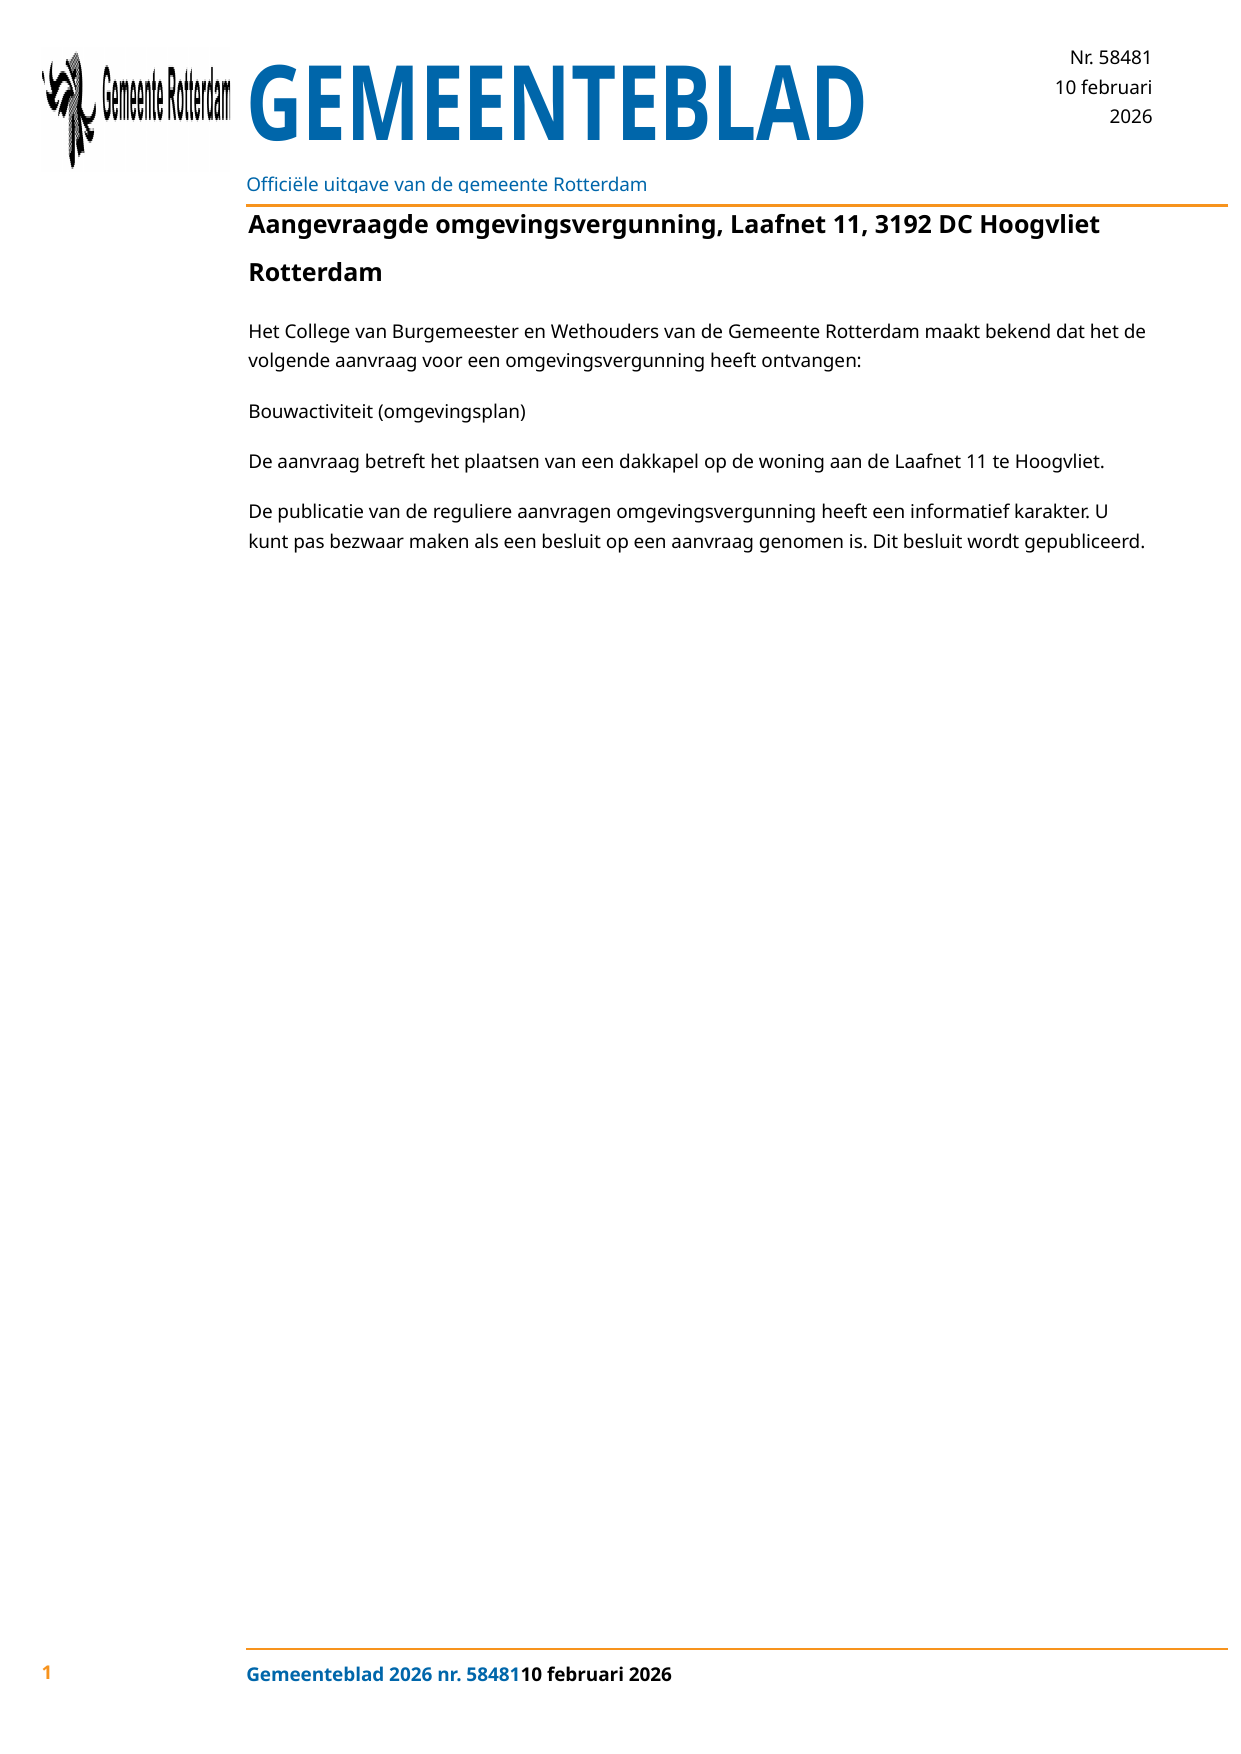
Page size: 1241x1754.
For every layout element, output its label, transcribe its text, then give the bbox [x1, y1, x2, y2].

text De publicatie van de reguliere aanvragen omgevingsvergunning heeft een informatief karakter. U kunt pas bezwaar maken als een besluit op een aanvraag genomen is. Dit besluit wordt gepubliceerd. [248, 499, 1152, 554]
picture [41, 47, 231, 172]
text De aanvraag betreft het plaatsen van een dakkapel op de woning aan de Laafnet 11 te Hoogvliet. [248, 448, 1152, 474]
text Het College van Burgemeester en Wethouders van de Gemeente Rotterdam maakt bekend dat het de volgende aanvraag voor een omgevingsvergunning heeft ontvangen: [248, 318, 1152, 373]
text Bouwactiviteit (omgevingsplan) [248, 398, 1152, 424]
text Aangevraagde omgevingsvergunning, Laafnet 11, 3192 DC Hoogvliet Rotterdam [248, 207, 1152, 288]
